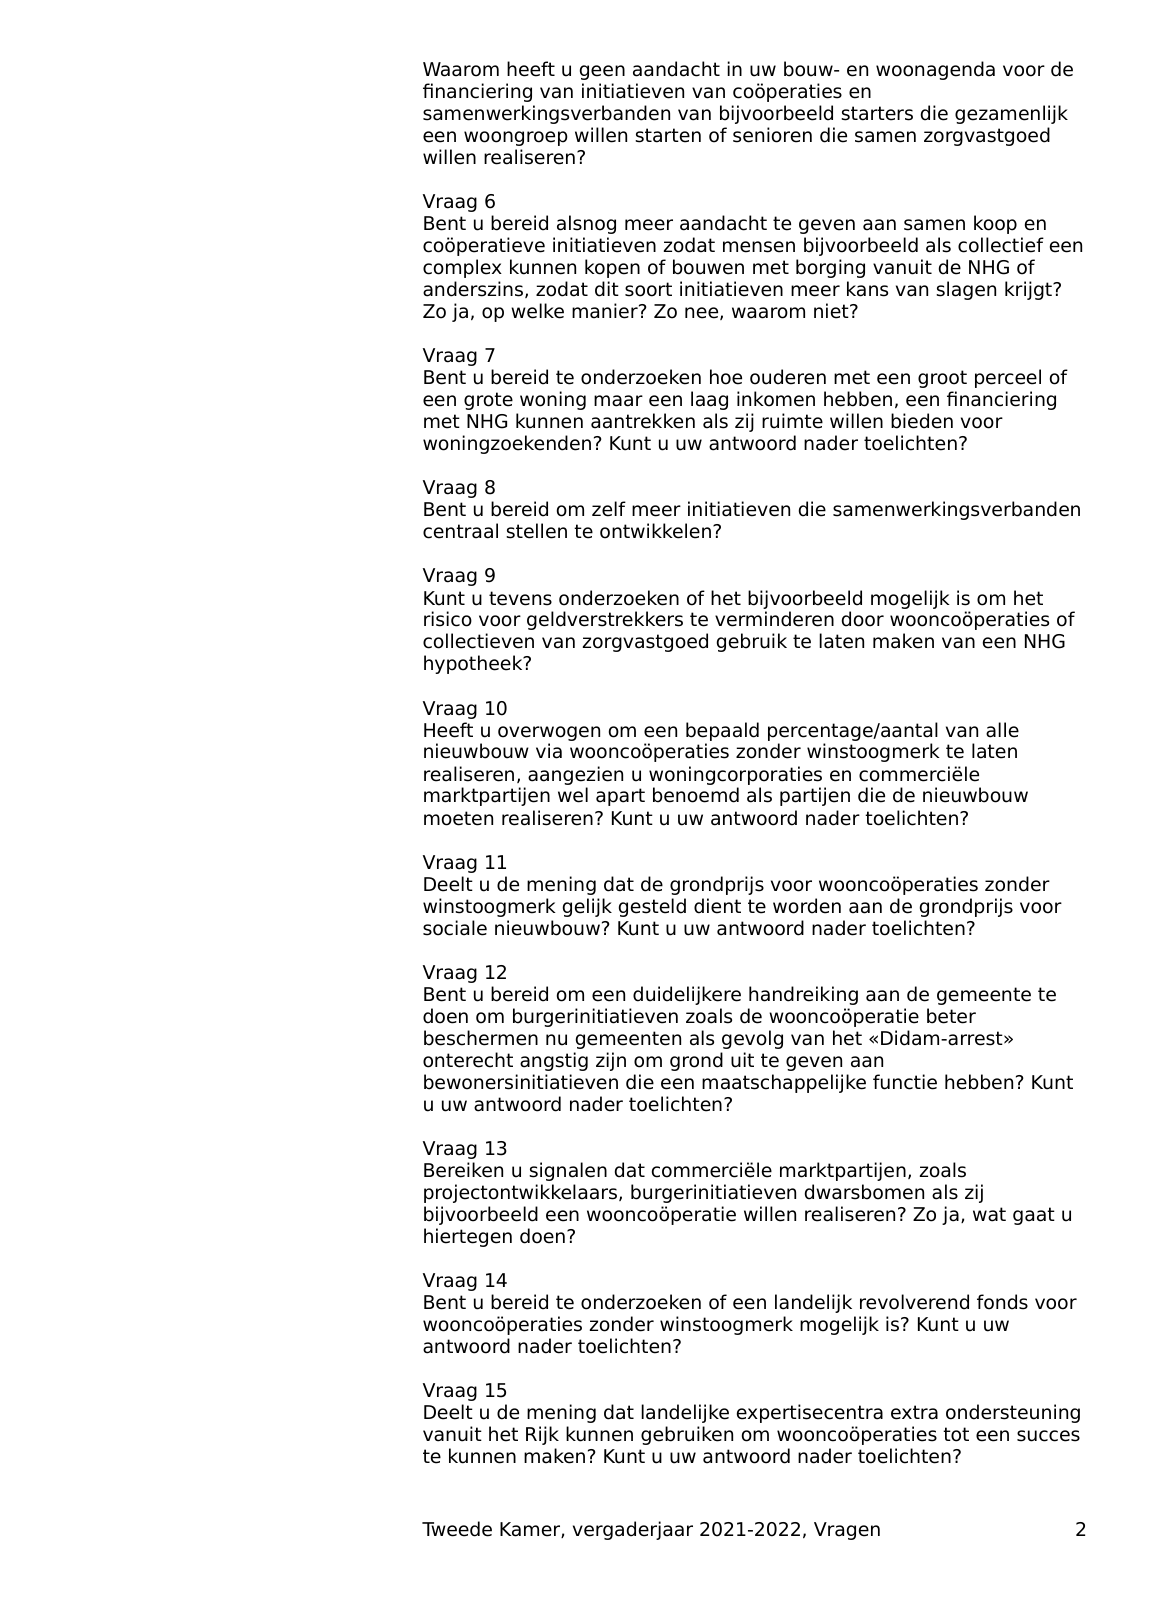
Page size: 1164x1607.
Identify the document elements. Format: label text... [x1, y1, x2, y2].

text Bent u bereid om zelf meer initiatieven die samenwerkingsverbanden centraal stellen te ontwikkelen? [422, 499, 1087, 543]
text Vraag 6 [422, 191, 1087, 213]
text Vraag 9 [422, 565, 1087, 587]
text Waarom heeft u geen aandacht in uw bouw- en woonagenda voor de financiering van initiatieven van coöperaties en samenwerkingsverbanden van bijvoorbeeld starters die gezamenlijk een woongroep willen starten of senioren die samen zorgvastgoed willen realiseren? [422, 59, 1087, 169]
text Deelt u de mening dat de grondprijs voor wooncoöperaties zonder winstoogmerk gelijk gesteld dient te worden aan de grondprijs voor sociale nieuwbouw? Kunt u uw antwoord nader toelichten? [422, 873, 1087, 939]
text Bent u bereid alsnog meer aandacht te geven aan samen koop en coöperatieve initiatieven zodat mensen bijvoorbeeld als collectief een complex kunnen kopen of bouwen met borging vanuit de NHG of anderszins, zodat dit soort initiatieven meer kans van slagen krijgt? Zo ja, op welke manier? Zo nee, waarom niet? [422, 213, 1087, 323]
text Vraag 13 [422, 1138, 1087, 1160]
text Deelt u de mening dat landelijke expertisecentra extra ondersteuning vanuit het Rijk kunnen gebruiken om wooncoöperaties tot een succes te kunnen maken? Kunt u uw antwoord nader toelichten? [422, 1402, 1087, 1468]
text Bent u bereid te onderzoeken hoe ouderen met een groot perceel of een grote woning maar een laag inkomen hebben, een financiering met NHG kunnen aantrekken als zij ruimte willen bieden voor woningzoekenden? Kunt u uw antwoord nader toelichten? [422, 367, 1087, 455]
text Vraag 7 [422, 345, 1087, 367]
text Vraag 10 [422, 697, 1087, 719]
text Vraag 8 [422, 477, 1087, 499]
text Bent u bereid te onderzoeken of een landelijk revolverend fonds voor wooncoöperaties zonder winstoogmerk mogelijk is? Kunt u uw antwoord nader toelichten? [422, 1292, 1087, 1358]
text Kunt u tevens onderzoeken of het bijvoorbeeld mogelijk is om het risico voor geldverstrekkers te verminderen door wooncoöperaties of collectieven van zorgvastgoed gebruik te laten maken van een NHG hypotheek? [422, 587, 1087, 675]
text Bereiken u signalen dat commerciële marktpartijen, zoals projectontwikkelaars, burgerinitiatieven dwarsbomen als zij bijvoorbeeld een wooncoöperatie willen realiseren? Zo ja, wat gaat u hiertegen doen? [422, 1160, 1087, 1248]
text Vraag 11 [422, 852, 1087, 873]
text Heeft u overwogen om een bepaald percentage/aantal van alle nieuwbouw via wooncoöperaties zonder winstoogmerk te laten realiseren, aangezien u woningcorporaties en commerciële marktpartijen wel apart benoemd als partijen die de nieuwbouw moeten realiseren? Kunt u uw antwoord nader toelichten? [422, 719, 1087, 829]
text Vraag 12 [422, 962, 1087, 984]
text Vraag 14 [422, 1270, 1087, 1292]
text Vraag 15 [422, 1380, 1087, 1402]
text Bent u bereid om een duidelijkere handreiking aan de gemeente te doen om burgerinitiatieven zoals de wooncoöperatie beter beschermen nu gemeenten als gevolg van het «Didam-arrest» onterecht angstig zijn om grond uit te geven aan bewonersinitiatieven die een maatschappelijke functie hebben? Kunt u uw antwoord nader toelichten? [422, 984, 1087, 1116]
